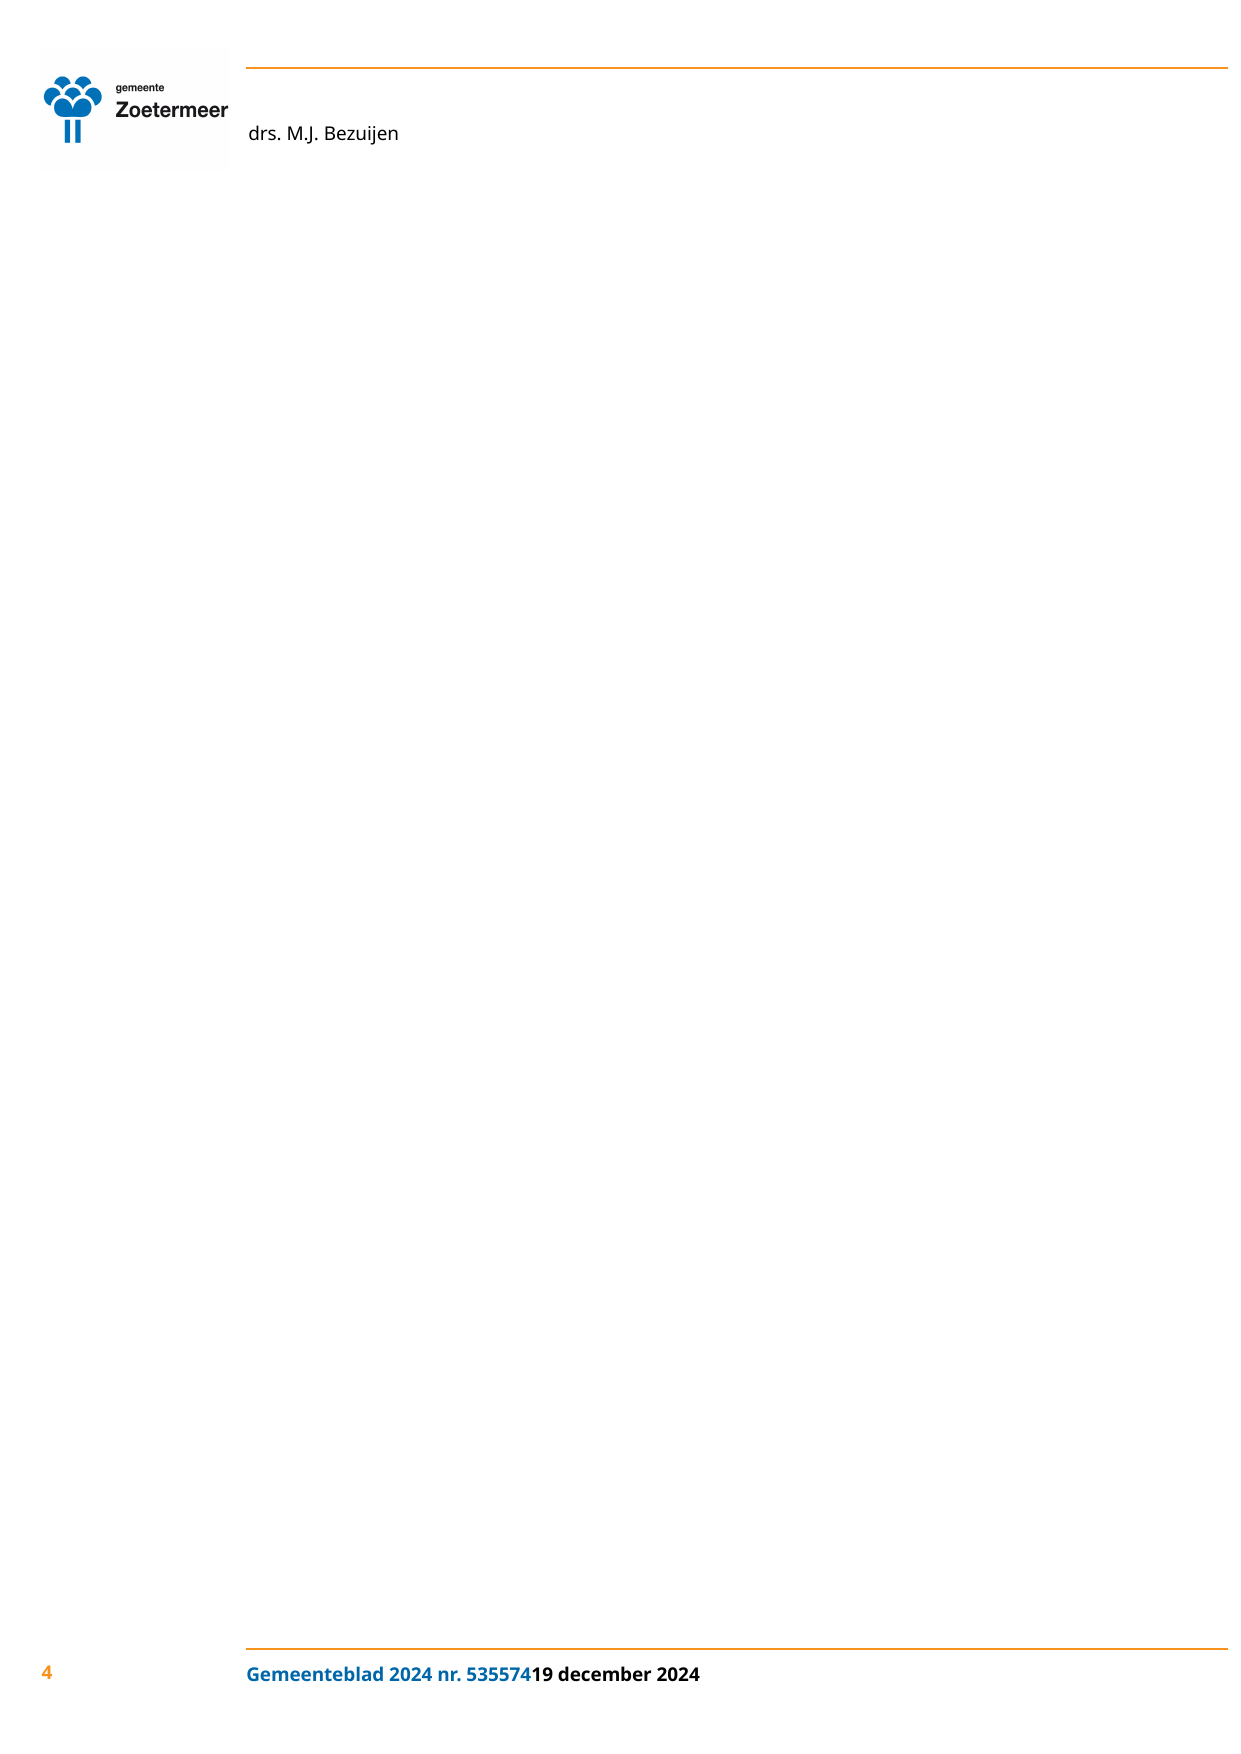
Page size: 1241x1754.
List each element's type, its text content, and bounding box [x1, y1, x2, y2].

picture [41, 47, 231, 172]
text drs. M.J. Bezuijen [248, 121, 1152, 146]
